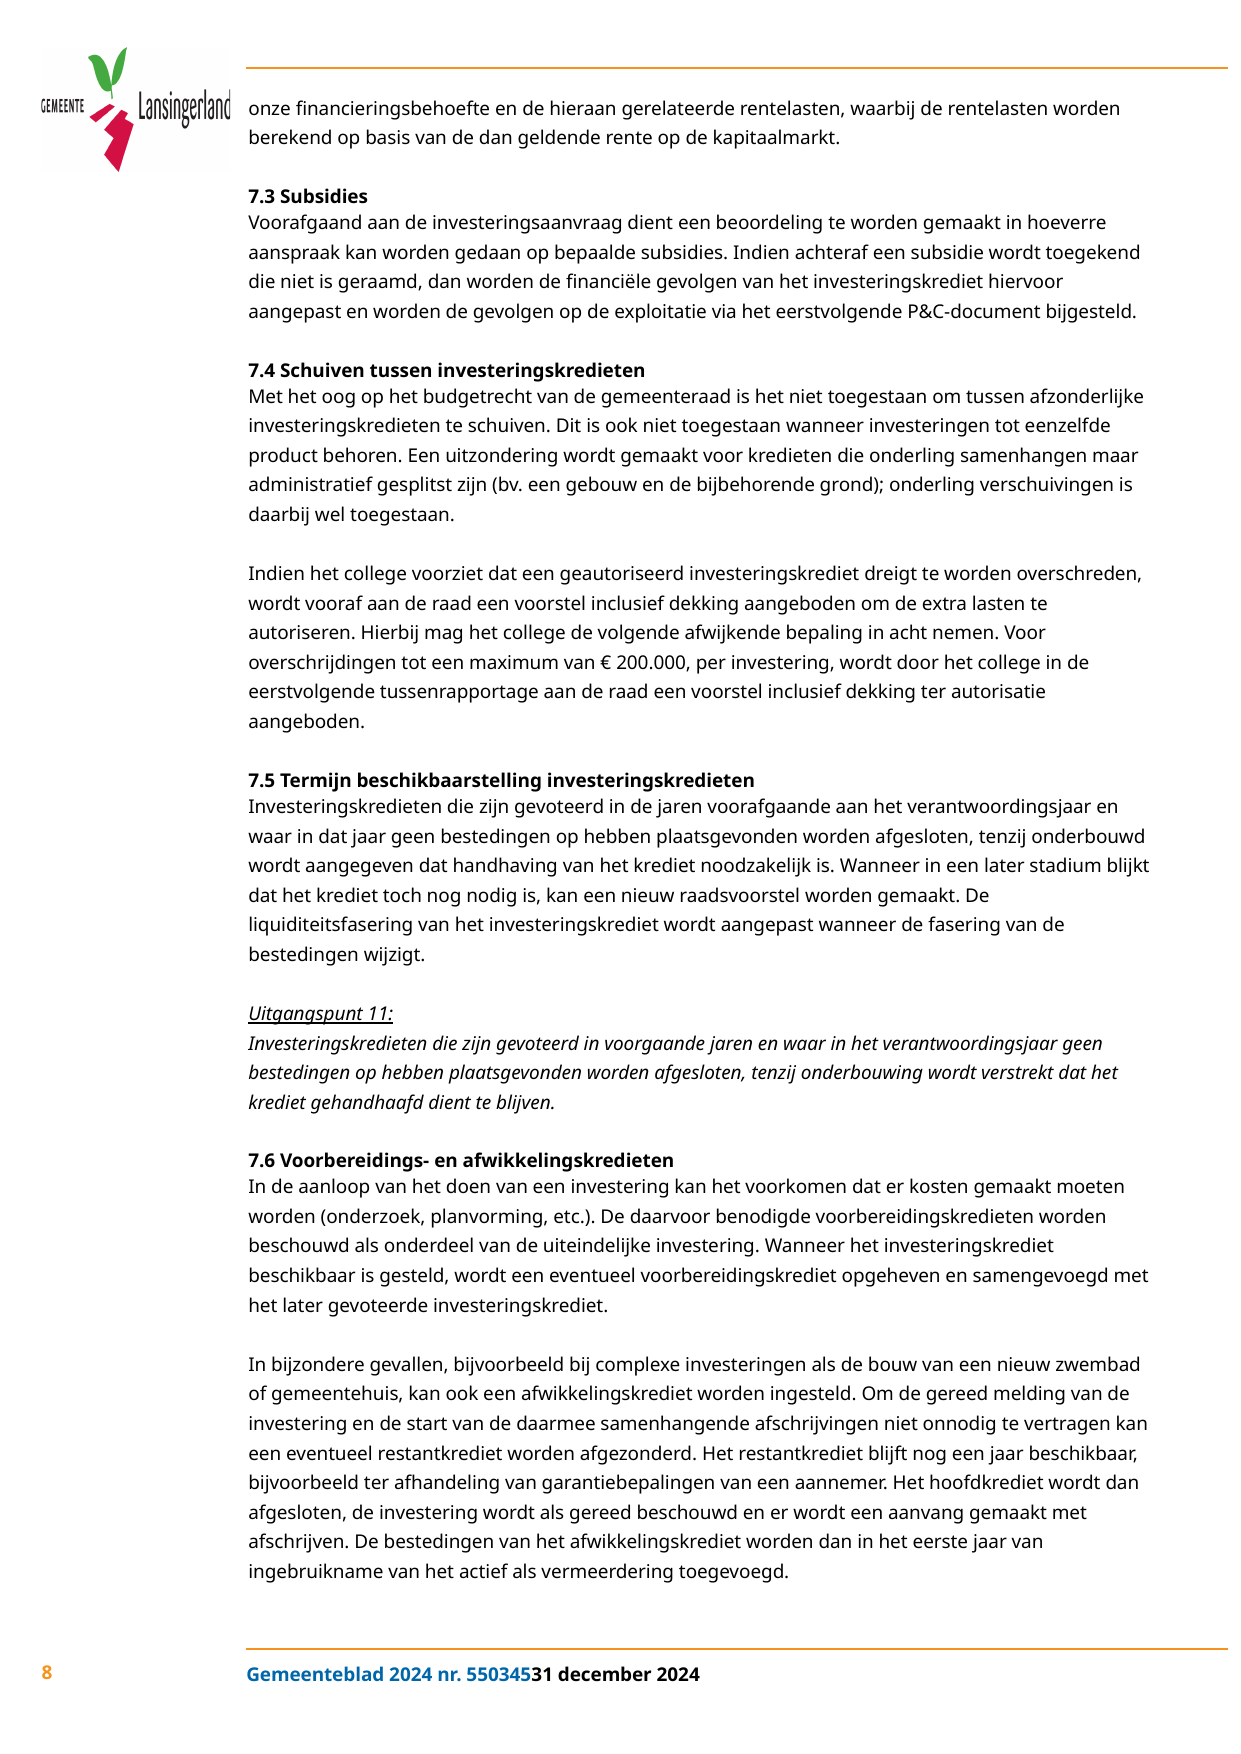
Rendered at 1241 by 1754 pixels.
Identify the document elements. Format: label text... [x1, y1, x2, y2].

text 7.3 Subsidies [248, 183, 1152, 209]
text Voorafgaand aan de investeringsaanvraag dient een beoordeling te worden gemaakt in hoeverre aanspraak kan worden gedaan op bepaalde subsidies. Indien achteraf een subsidie wordt toegekend die niet is geraamd, dan worden de financiële gevolgen van het investeringskrediet hiervoor aangepast en worden de gevolgen op de exploitatie via het eerstvolgende P&C-document bijgesteld. [248, 209, 1152, 324]
text onze financieringsbehoefte en de hieraan gerelateerde rentelasten, waarbij de rentelasten worden berekend op basis van de dan geldende rente op de kapitaalmarkt. [248, 95, 1152, 150]
table_header Uitgangspunt 11: Investeringskredieten die zijn gevoteerd in voorgaande jaren en waar in het verantwoordingsjaar geen bestedingen op hebben plaatsgevonden worden afgesloten, tenzij onderbouwing wordt verstrekt dat het krediet gehandhaafd dient te blijven. [248, 1000, 1152, 1115]
text 7.4 Schuiven tussen investeringskredieten [248, 357, 1152, 383]
text Investeringskredieten die zijn gevoteerd in de jaren voorafgaande aan het verantwoordingsjaar en waar in dat jaar geen bestedingen op hebben plaatsgevonden worden afgesloten, tenzij onderbouwd wordt aangegeven dat handhaving van het krediet noodzakelijk is. Wanneer in een later stadium blijkt dat het krediet toch nog nodig is, kan een nieuw raadsvoorstel worden gemaakt. De liquiditeitsfasering van het investeringskrediet wordt aangepast wanneer de fasering van de bestedingen wijzigt. [248, 793, 1152, 967]
text Met het oog op het budgetrecht van de gemeenteraad is het niet toegestaan om tussen afzonderlijke investeringskredieten te schuiven. Dit is ook niet toegestaan wanneer investeringen tot eenzelfde product behoren. Een uitzondering wordt gemaakt voor kredieten die onderling samenhangen maar administratief gesplitst zijn (bv. een gebouw en de bijbehorende grond); onderling verschuivingen is daarbij wel toegestaan. [248, 383, 1152, 527]
text 7.6 Voorbereidings- en afwikkelingskredieten [248, 1148, 1152, 1173]
text 7.5 Termijn beschikbaarstelling investeringskredieten [248, 767, 1152, 793]
picture [41, 47, 231, 172]
text Indien het college voorziet dat een geautoriseerd investeringskrediet dreigt te worden overschreden, wordt vooraf aan de raad een voorstel inclusief dekking aangeboden om de extra lasten te autoriseren. Hierbij mag het college de volgende afwijkende bepaling in acht nemen. Voor overschrijdingen tot een maximum van € 200.000, per investering, wordt door het college in de eerstvolgende tussenrapportage aan de raad een voorstel inclusief dekking ter autorisatie aangeboden. [248, 560, 1152, 734]
text In de aanloop van het doen van een investering kan het voorkomen dat er kosten gemaakt moeten worden (onderzoek, planvorming, etc.). De daarvoor benodigde voorbereidingskredieten worden beschouwd als onderdeel van de uiteindelijke investering. Wanneer het investeringskrediet beschikbaar is gesteld, wordt een eventueel voorbereidingskrediet opgeheven en samengevoegd met het later gevoteerde investeringskrediet. [248, 1173, 1152, 1317]
text In bijzondere gevallen, bijvoorbeeld bij complexe investeringen als de bouw van een nieuw zwembad of gemeentehuis, kan ook een afwikkelingskrediet worden ingesteld. Om de gereed melding van de investering en de start van de daarmee samenhangende afschrijvingen niet onnodig te vertragen kan een eventueel restantkrediet worden afgezonderd. Het restantkrediet blijft nog een jaar beschikbaar, bijvoorbeeld ter afhandeling van garantiebepalingen van een aannemer. Het hoofdkrediet wordt dan afgesloten, de investering wordt als gereed beschouwd en er wordt een aanvang gemaakt met afschrijven. De bestedingen van het afwikkelingskrediet worden dan in het eerste jaar van ingebruikname van het actief als vermeerdering toegevoegd. [248, 1351, 1152, 1584]
